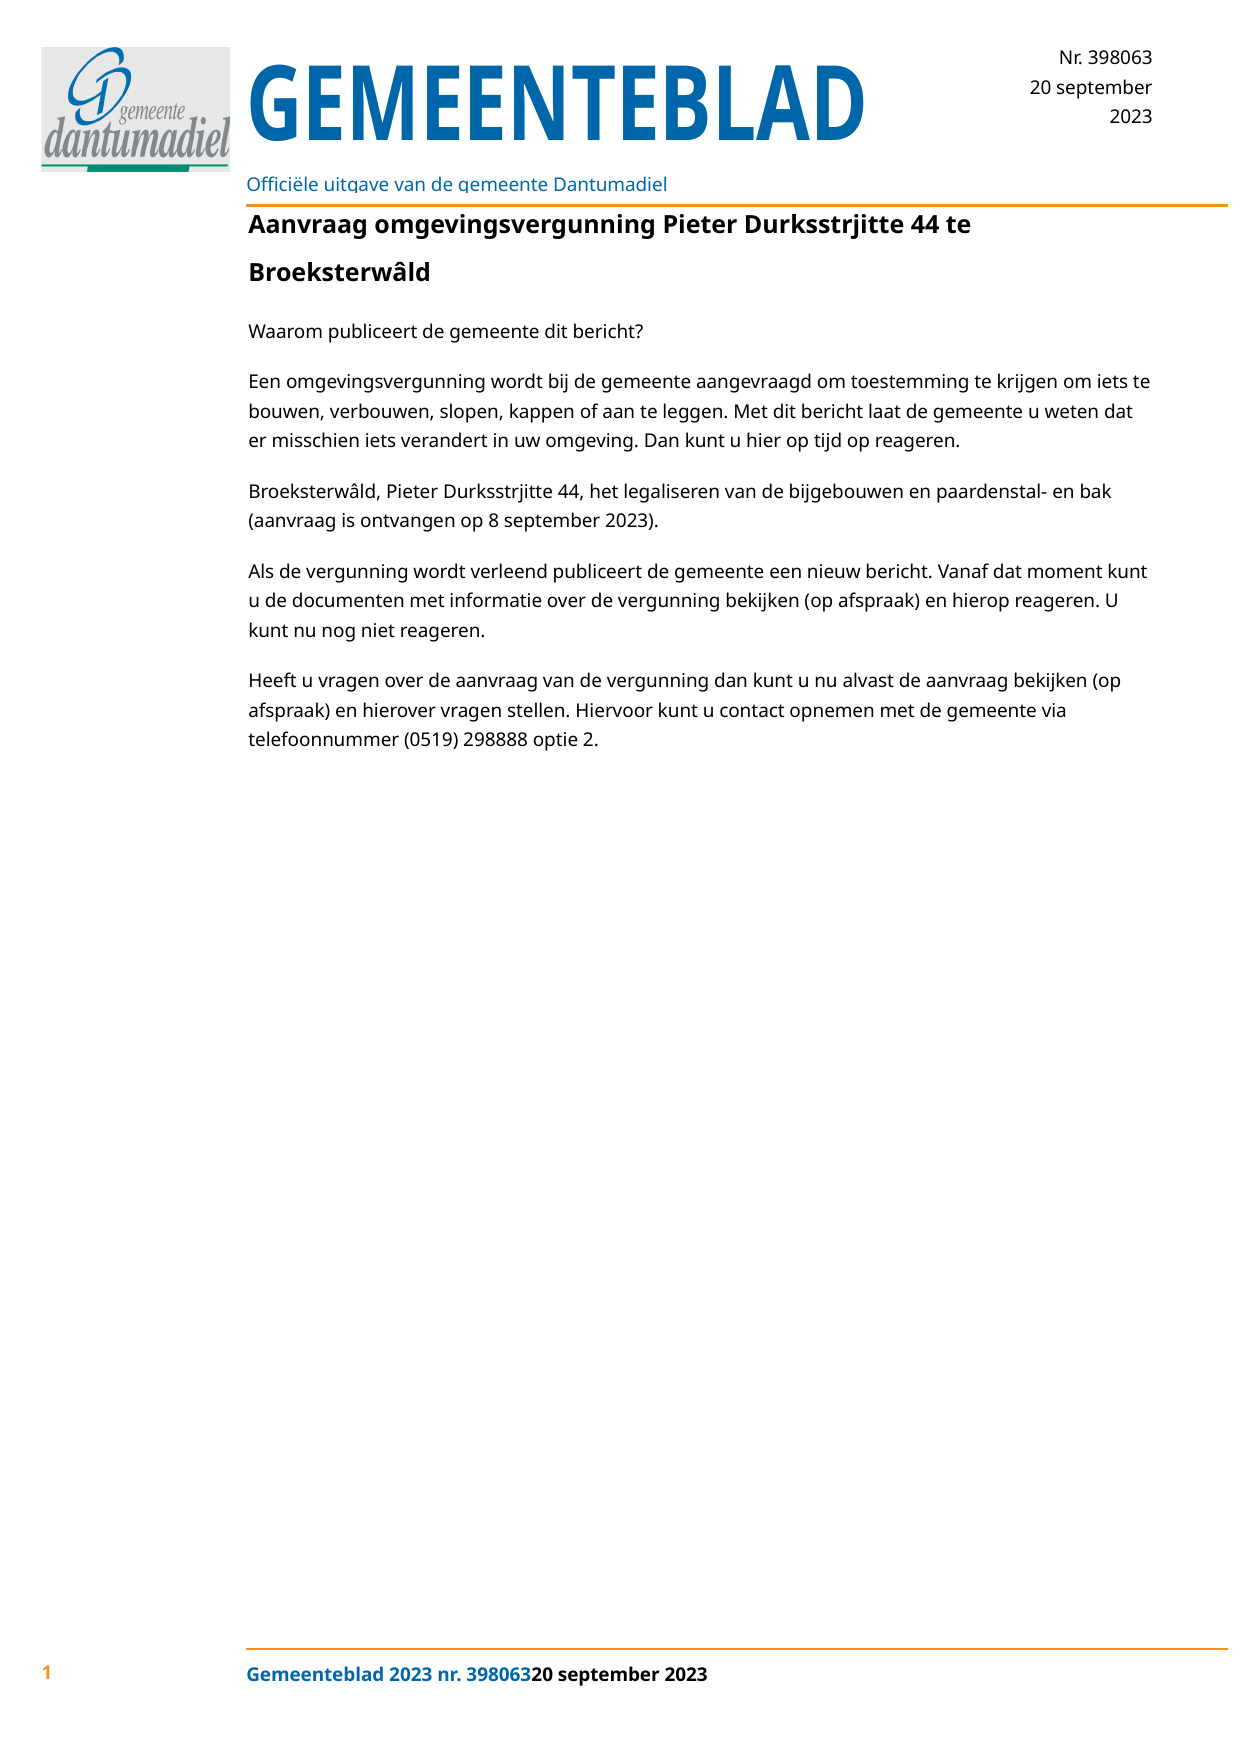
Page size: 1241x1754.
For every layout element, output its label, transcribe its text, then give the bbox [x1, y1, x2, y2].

text Een omgevingsvergunning wordt bij de gemeente aangevraagd om toestemming te krijgen om iets te bouwen, verbouwen, slopen, kappen of aan te leggen. Met dit bericht laat de gemeente u weten dat er misschien iets verandert in uw omgeving. Dan kunt u hier op tijd op reageren. [248, 368, 1152, 453]
text Waarom publiceert de gemeente dit bericht? [248, 318, 1152, 344]
text Heeft u vragen over de aanvraag van de vergunning dan kunt u nu alvast de aanvraag bekijken (op afspraak) en hierover vragen stellen. Hiervoor kunt u contact opnemen met de gemeente via telefoonnummer (0519) 298888 optie 2. [248, 667, 1152, 752]
text Aanvraag omgevingsvergunning Pieter Durksstrjitte 44 te Broeksterwâld [248, 207, 1152, 288]
text Als de vergunning wordt verleend publiceert de gemeente een nieuw bericht. Vanaf dat moment kunt u de documenten met informatie over de vergunning bekijken (op afspraak) en hierop reageren. U kunt nu nog niet reageren. [248, 558, 1152, 643]
text Broeksterwâld, Pieter Durksstrjitte 44, het legaliseren van de bijgebouwen en paardenstal- en bak (aanvraag is ontvangen op 8 september 2023). [248, 478, 1152, 533]
picture [41, 47, 231, 172]
